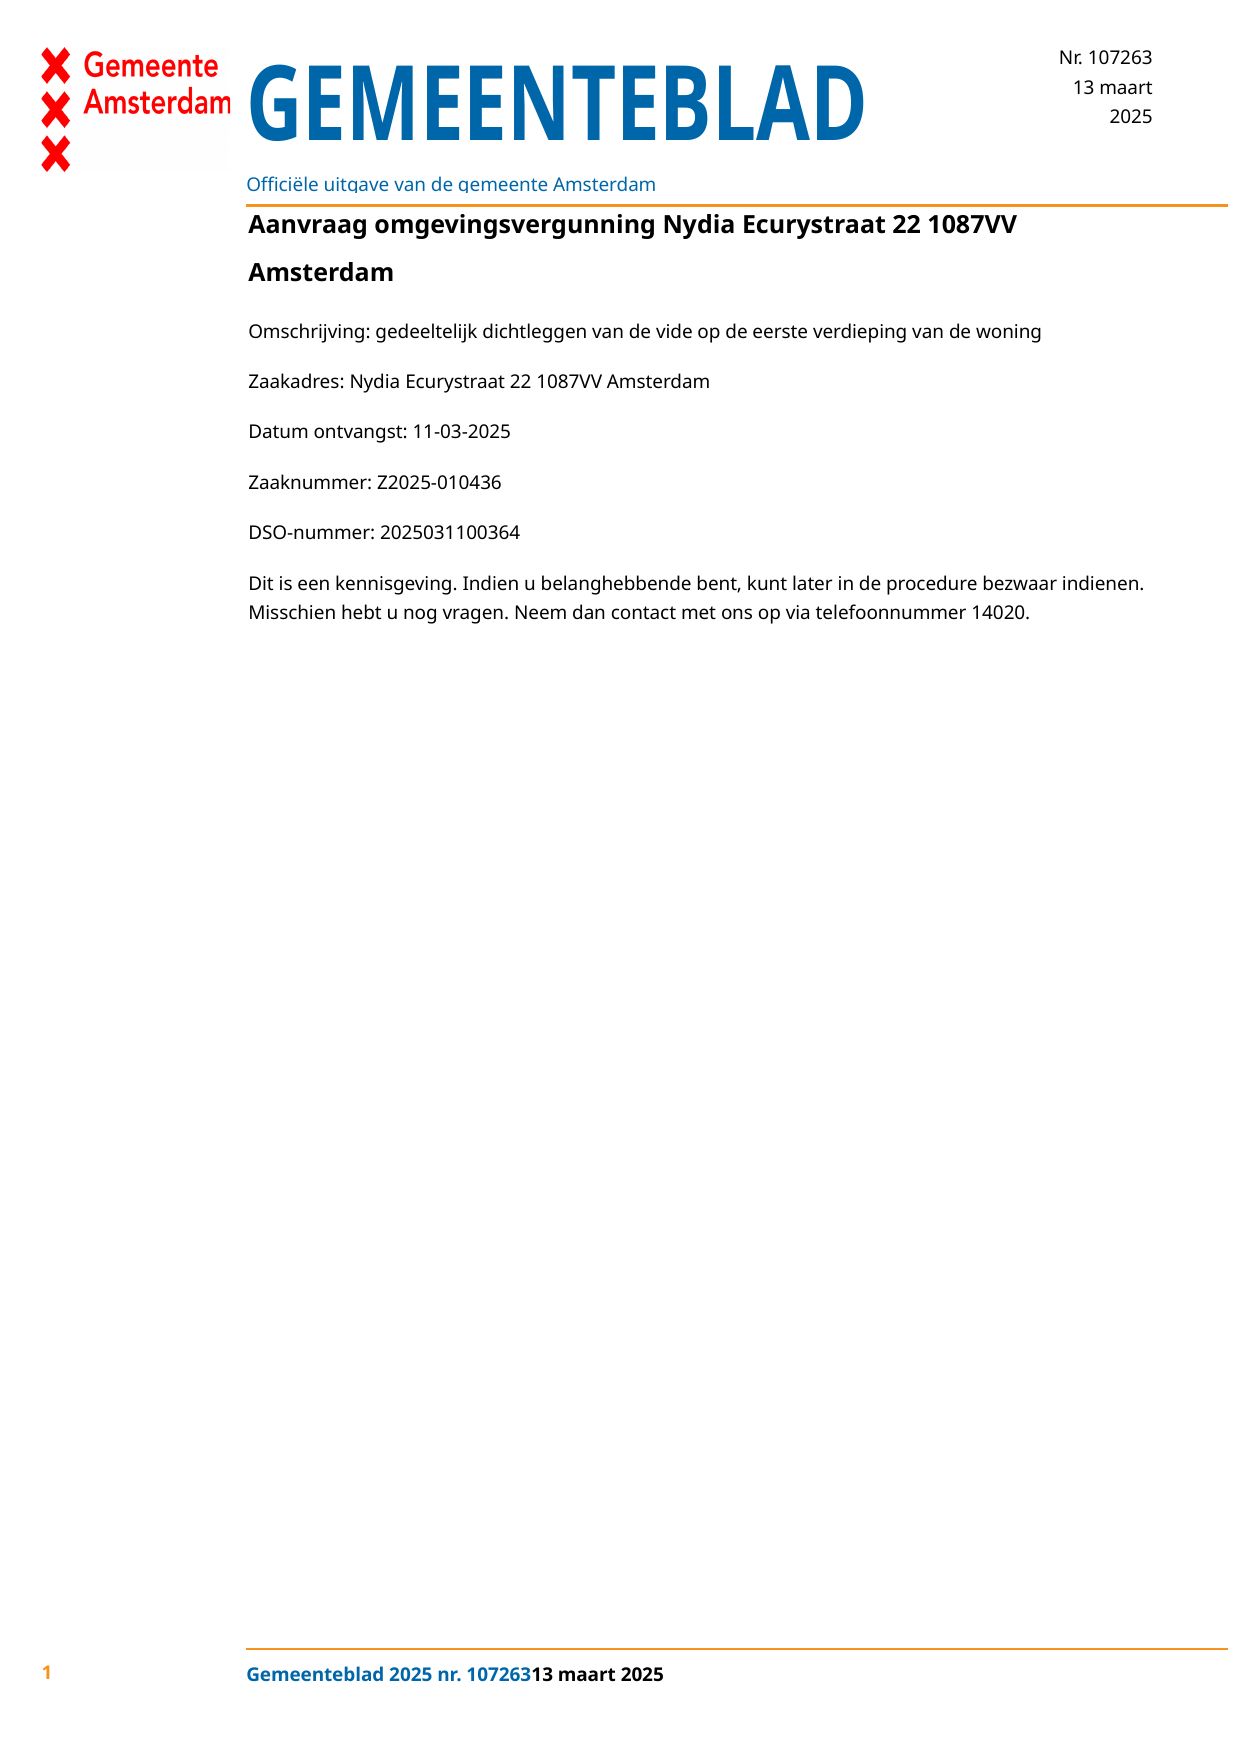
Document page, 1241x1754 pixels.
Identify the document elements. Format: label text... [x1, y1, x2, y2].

text Zaakadres: Nydia Ecurystraat 22 1087VV Amsterdam [248, 368, 1152, 394]
text Aanvraag omgevingsvergunning Nydia Ecurystraat 22 1087VV Amsterdam [248, 207, 1152, 288]
text Omschrijving: gedeeltelijk dichtleggen van de vide op de eerste verdieping van de woning [248, 318, 1152, 344]
picture [41, 47, 231, 172]
text Dit is een kennisgeving. Indien u belanghebbende bent, kunt later in de procedure bezwaar indienen. Misschien hebt u nog vragen. Neem dan contact met ons op via telefoonnummer 14020. [248, 570, 1152, 625]
text Zaaknummer: Z2025-010436 [248, 469, 1152, 495]
text DSO-nummer: 2025031100364 [248, 519, 1152, 545]
text Datum ontvangst: 11-03-2025 [248, 419, 1152, 444]
